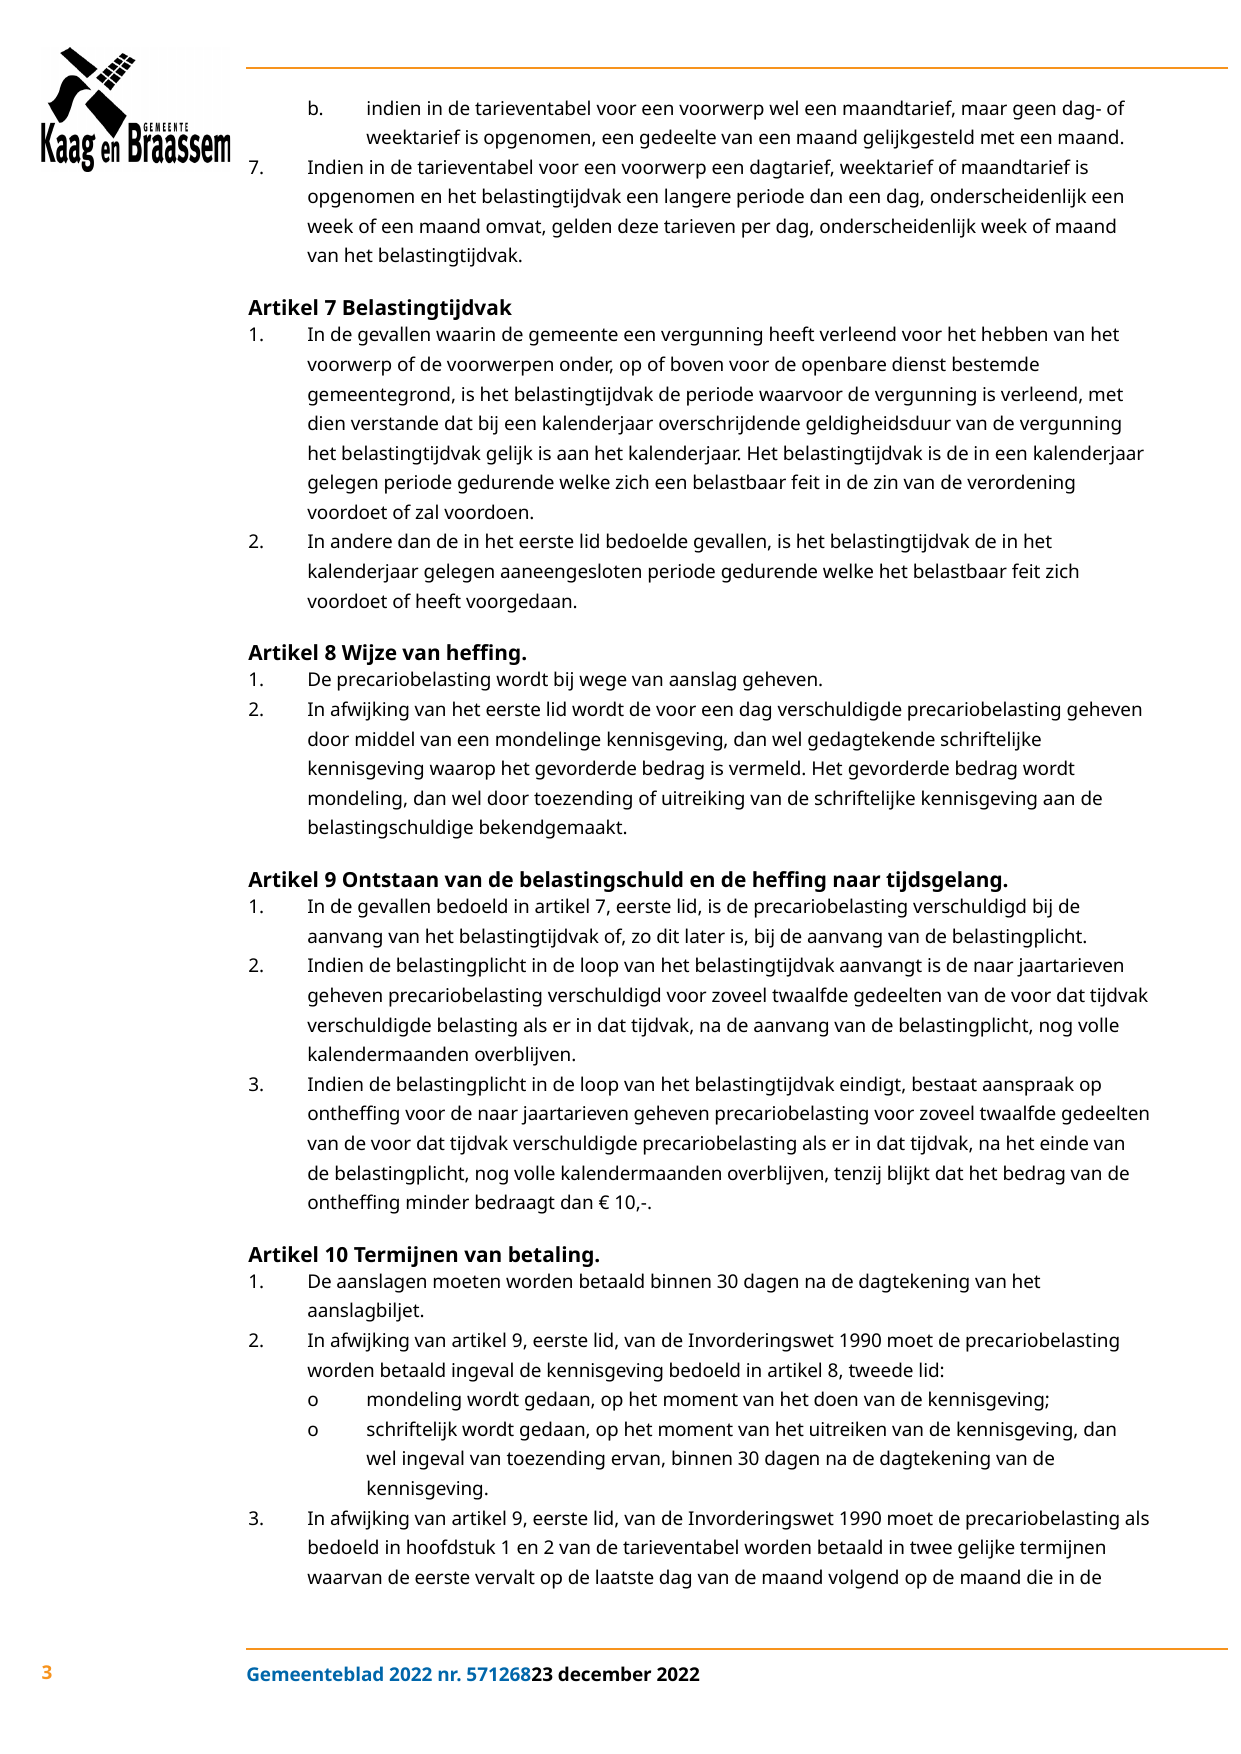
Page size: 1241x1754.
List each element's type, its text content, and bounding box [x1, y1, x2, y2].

text Artikel 8 Wijze van heffing. [248, 638, 1152, 667]
list In afwijking van het eerste lid wordt de voor een dag verschuldigde precariobelasting geheven door middel van een mondelinge kennisgeving, dan wel gedagtekende schriftelijke kennisgeving waarop het gevorderde bedrag is vermeld. Het gevorderde bedrag wordt mondeling, dan wel door toezending of uitreiking van de schriftelijke kennisgeving aan de belastingschuldige bekendgemaakt. [248, 696, 1152, 840]
picture [41, 47, 231, 172]
list indien in de tarieventabel voor een voorwerp wel een maandtarief, maar geen dag- of weektarief is opgenomen, een gedeelte van een maand gelijkgesteld met een maand. [307, 95, 1152, 150]
text Artikel 9 Ontstaan van de belastingschuld en de heffing naar tijdsgelang. [248, 865, 1152, 893]
list Indien in de tarieventabel voor een voorwerp een dagtarief, weektarief of maandtarief is opgenomen en het belastingtijdvak een langere periode dan een dag, onderscheidenlijk een week of een maand omvat, gelden deze tarieven per dag, onderscheidenlijk week of maand van het belastingtijdvak. [248, 154, 1152, 268]
list In afwijking van artikel 9, eerste lid, van de Invorderingswet 1990 moet de precariobelasting als bedoeld in hoofdstuk 1 en 2 van de tarieventabel worden betaald in twee gelijke termijnen waarvan de eerste vervalt op de laatste dag van de maand volgend op de maand die in de [248, 1505, 1152, 1590]
list In de gevallen waarin de gemeente een vergunning heeft verleend voor het hebben van het voorwerp of de voorwerpen onder, op of boven voor de openbare dienst bestemde gemeentegrond, is het belastingtijdvak de periode waarvoor de vergunning is verleend, met dien verstande dat bij een kalenderjaar overschrijdende geldigheidsduur van de vergunning het belastingtijdvak gelijk is aan het kalenderjaar. Het belastingtijdvak is de in een kalenderjaar gelegen periode gedurende welke zich een belastbaar feit in de zin van de verordening voordoet of zal voordoen. [248, 322, 1152, 525]
list schriftelijk wordt gedaan, op het moment van het uitreiken van de kennisgeving, dan wel ingeval van toezending ervan, binnen 30 dagen na de dagtekening van de kennisgeving. [307, 1416, 1152, 1501]
list Indien de belastingplicht in de loop van het belastingtijdvak aanvangt is de naar jaartarieven geheven precariobelasting verschuldigd voor zoveel twaalfde gedeelten van de voor dat tijdvak verschuldigde belasting als er in dat tijdvak, na de aanvang van de belastingplicht, nog volle kalendermaanden overblijven. [248, 953, 1152, 1067]
list De aanslagen moeten worden betaald binnen 30 dagen na de dagtekening van het aanslagbiljet. [248, 1268, 1152, 1323]
list In afwijking van artikel 9, eerste lid, van de Invorderingswet 1990 moet de precariobelasting worden betaald ingeval de kennisgeving bedoeld in artikel 8, tweede lid: [248, 1327, 1152, 1383]
list In andere dan de in het eerste lid bedoelde gevallen, is het belastingtijdvak de in het kalenderjaar gelegen aaneengesloten periode gedurende welke het belastbaar feit zich voordoet of heeft voorgedaan. [248, 529, 1152, 613]
list De precariobelasting wordt bij wege van aanslag geheven. [248, 667, 1152, 692]
text Artikel 10 Termijnen van betaling. [248, 1240, 1152, 1268]
list In de gevallen bedoeld in artikel 7, eerste lid, is de precariobelasting verschuldigd bij de aanvang van het belastingtijdvak of, zo dit later is, bij de aanvang van de belastingplicht. [248, 893, 1152, 949]
text Artikel 7 Belastingtijdvak [248, 293, 1152, 322]
list Indien de belastingplicht in de loop van het belastingtijdvak eindigt, bestaat aanspraak op ontheffing voor de naar jaartarieven geheven precariobelasting voor zoveel twaalfde gedeelten van de voor dat tijdvak verschuldigde precariobelasting als er in dat tijdvak, na het einde van de belastingplicht, nog volle kalendermaanden overblijven, tenzij blijkt dat het bedrag van de ontheffing minder bedraagt dan € 10,-. [248, 1071, 1152, 1215]
list mondeling wordt gedaan, op het moment van het doen van de kennisgeving; [307, 1386, 1152, 1412]
